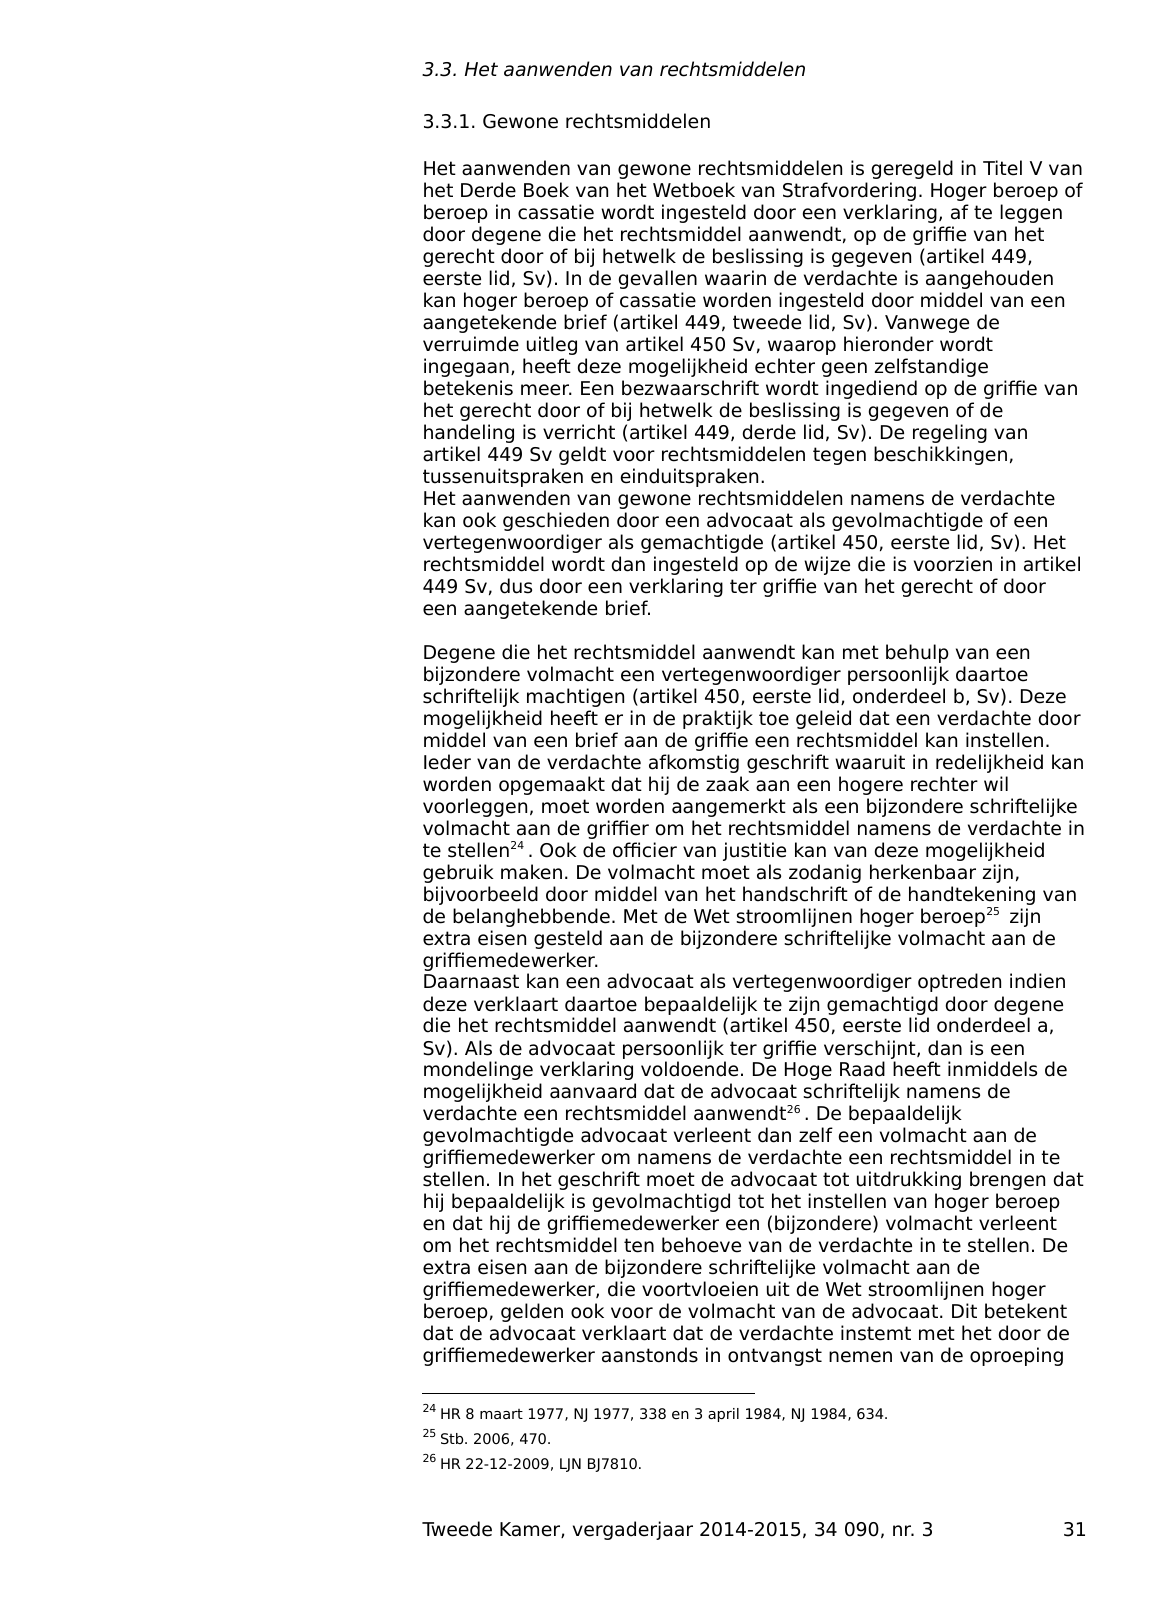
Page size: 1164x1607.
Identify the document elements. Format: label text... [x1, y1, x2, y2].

text Het aanwenden van gewone rechtsmiddelen namens de verdachte kan ook geschieden door een advocaat als gevolmachtigde of een vertegenwoordiger als gemachtigde (artikel 450, eerste lid, Sv). Het rechtsmiddel wordt dan ingesteld op de wijze die is voorzien in artikel 449 Sv, dus door een verklaring ter griffie van het gerecht of door een aangetekende brief. [422, 488, 1087, 619]
subtitle 3.3.1. Gewone rechtsmiddelen [422, 111, 1087, 133]
text Degene die het rechtsmiddel aanwendt kan met behulp van een bijzondere volmacht een vertegenwoordiger persoonlijk daartoe schriftelijk machtigen (artikel 450, eerste lid, onderdeel b, Sv). Deze mogelijkheid heeft er in de praktijk toe geleid dat een verdachte door middel van een brief aan de griffie een rechtsmiddel kan instellen. Ieder van de verdachte afkomstig geschrift waaruit in redelijkheid kan worden opgemaakt dat hij de zaak aan een hogere rechter wil voorleggen, moet worden aangemerkt als een bijzondere schriftelijke volmacht aan de griffier om het rechtsmiddel namens de verdachte in te stellen. Ook de officier van justitie kan van deze mogelijkheid gebruik maken. De volmacht moet als zodanig herkenbaar zijn, bijvoorbeeld door middel van het handschrift of de handtekening van de belanghebbende. Met de Wet stroomlijnen hoger beroep zijn extra eisen gesteld aan de bijzondere schriftelijke volmacht aan de griffiemedewerker. [422, 642, 1087, 971]
text HR 8 maart 1977, NJ 1977, 338 en 3 april 1984, NJ 1984, 634. [422, 1402, 1087, 1424]
text Het aanwenden van gewone rechtsmiddelen is geregeld in Titel V van het Derde Boek van het Wetboek van Strafvordering. Hoger beroep of beroep in cassatie wordt ingesteld door een verklaring, af te leggen door degene die het rechtsmiddel aanwendt, op de griffie van het gerecht door of bij hetwelk de beslissing is gegeven (artikel 449, eerste lid, Sv). In de gevallen waarin de verdachte is aangehouden kan hoger beroep of cassatie worden ingesteld door middel van een aangetekende brief (artikel 449, tweede lid, Sv). Vanwege de verruimde uitleg van artikel 450 Sv, waarop hieronder wordt ingegaan, heeft deze mogelijkheid echter geen zelfstandige betekenis meer. Een bezwaarschrift wordt ingediend op de griffie van het gerecht door of bij hetwelk de beslissing is gegeven of de handeling is verricht (artikel 449, derde lid, Sv). De regeling van artikel 449 Sv geldt voor rechtsmiddelen tegen beschikkingen, tussenuitspraken en einduitspraken. [422, 158, 1087, 488]
text Daarnaast kan een advocaat als vertegenwoordiger optreden indien deze verklaart daartoe bepaaldelijk te zijn gemachtigd door degene die het rechtsmiddel aanwendt (artikel 450, eerste lid onderdeel a, Sv). Als de advocaat persoonlijk ter griffie verschijnt, dan is een mondelinge verklaring voldoende. De Hoge Raad heeft inmiddels de mogelijkheid aanvaard dat de advocaat schriftelijk namens de verdachte een rechtsmiddel aanwendt. De bepaaldelijk gevolmachtigde advocaat verleent dan zelf een volmacht aan de griffiemedewerker om namens de verdachte een rechtsmiddel in te stellen. In het geschrift moet de advocaat tot uitdrukking brengen dat hij bepaaldelijk is gevolmachtigd tot het instellen van hoger beroep en dat hij de griffiemedewerker een (bijzondere) volmacht verleent om het rechtsmiddel ten behoeve van de verdachte in te stellen. De extra eisen aan de bijzondere schriftelijke volmacht aan de griffiemedewerker, die voortvloeien uit de Wet stroomlijnen hoger beroep, gelden ook voor de volmacht van de advocaat. Dit betekent dat de advocaat verklaart dat de verdachte instemt met het door de griffiemedewerker aanstonds in ontvangst nemen van de oproeping [422, 971, 1087, 1367]
text HR 22-12-2009, LJN BJ7810. [422, 1452, 1087, 1474]
subtitle 3.3. Het aanwenden van rechtsmiddelen [422, 59, 1087, 81]
text Stb. 2006, 470. [422, 1427, 1087, 1449]
